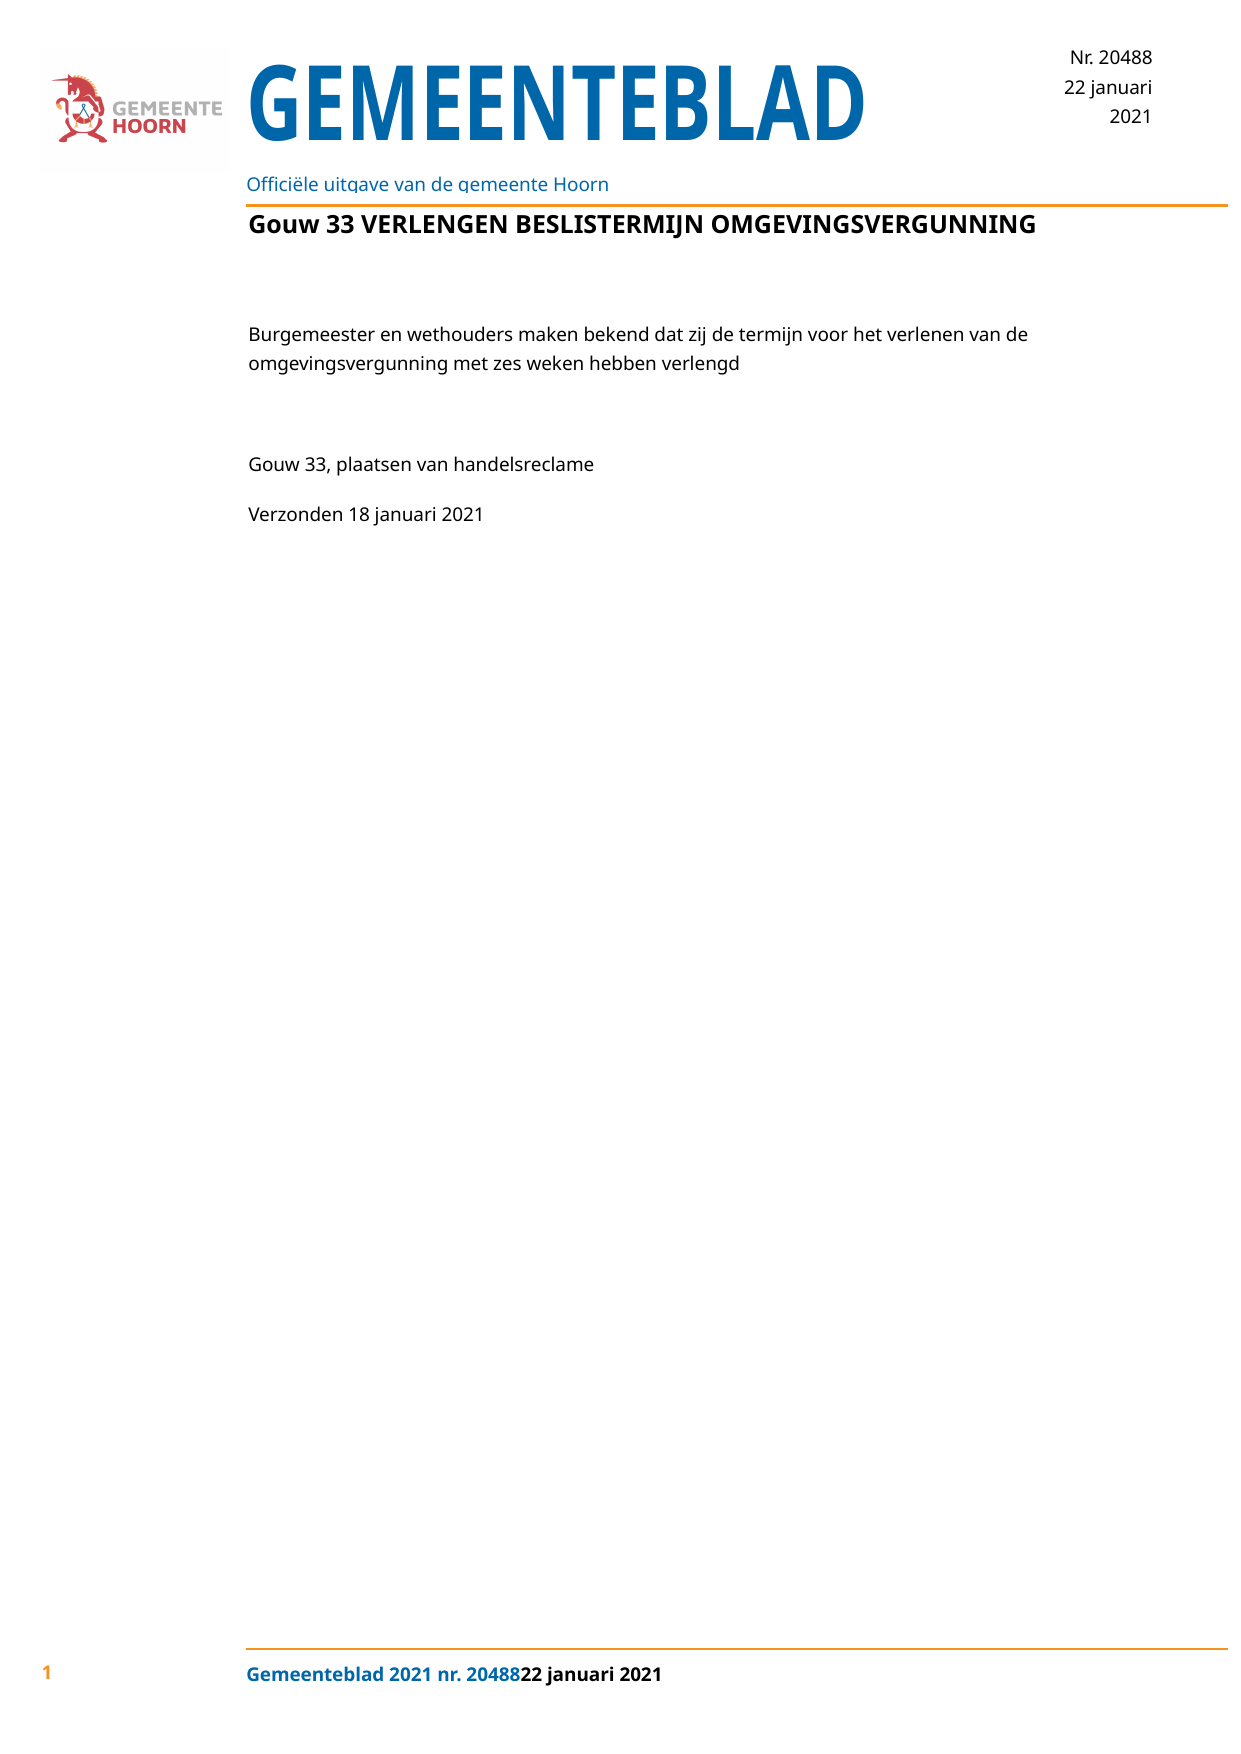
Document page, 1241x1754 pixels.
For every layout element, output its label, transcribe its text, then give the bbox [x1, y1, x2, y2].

text Gouw 33, plaatsen van handelsreclame [248, 451, 1152, 477]
text Burgemeester en wethouders maken bekend dat zij de termijn voor het verlenen van de omgevingsvergunning met zes weken hebben verlengd [248, 321, 1152, 376]
text Verzonden 18 januari 2021 [248, 502, 1152, 527]
text Gouw 33 VERLENGEN BESLISTERMIJN OMGEVINGSVERGUNNING [248, 207, 1152, 241]
picture [41, 47, 231, 172]
